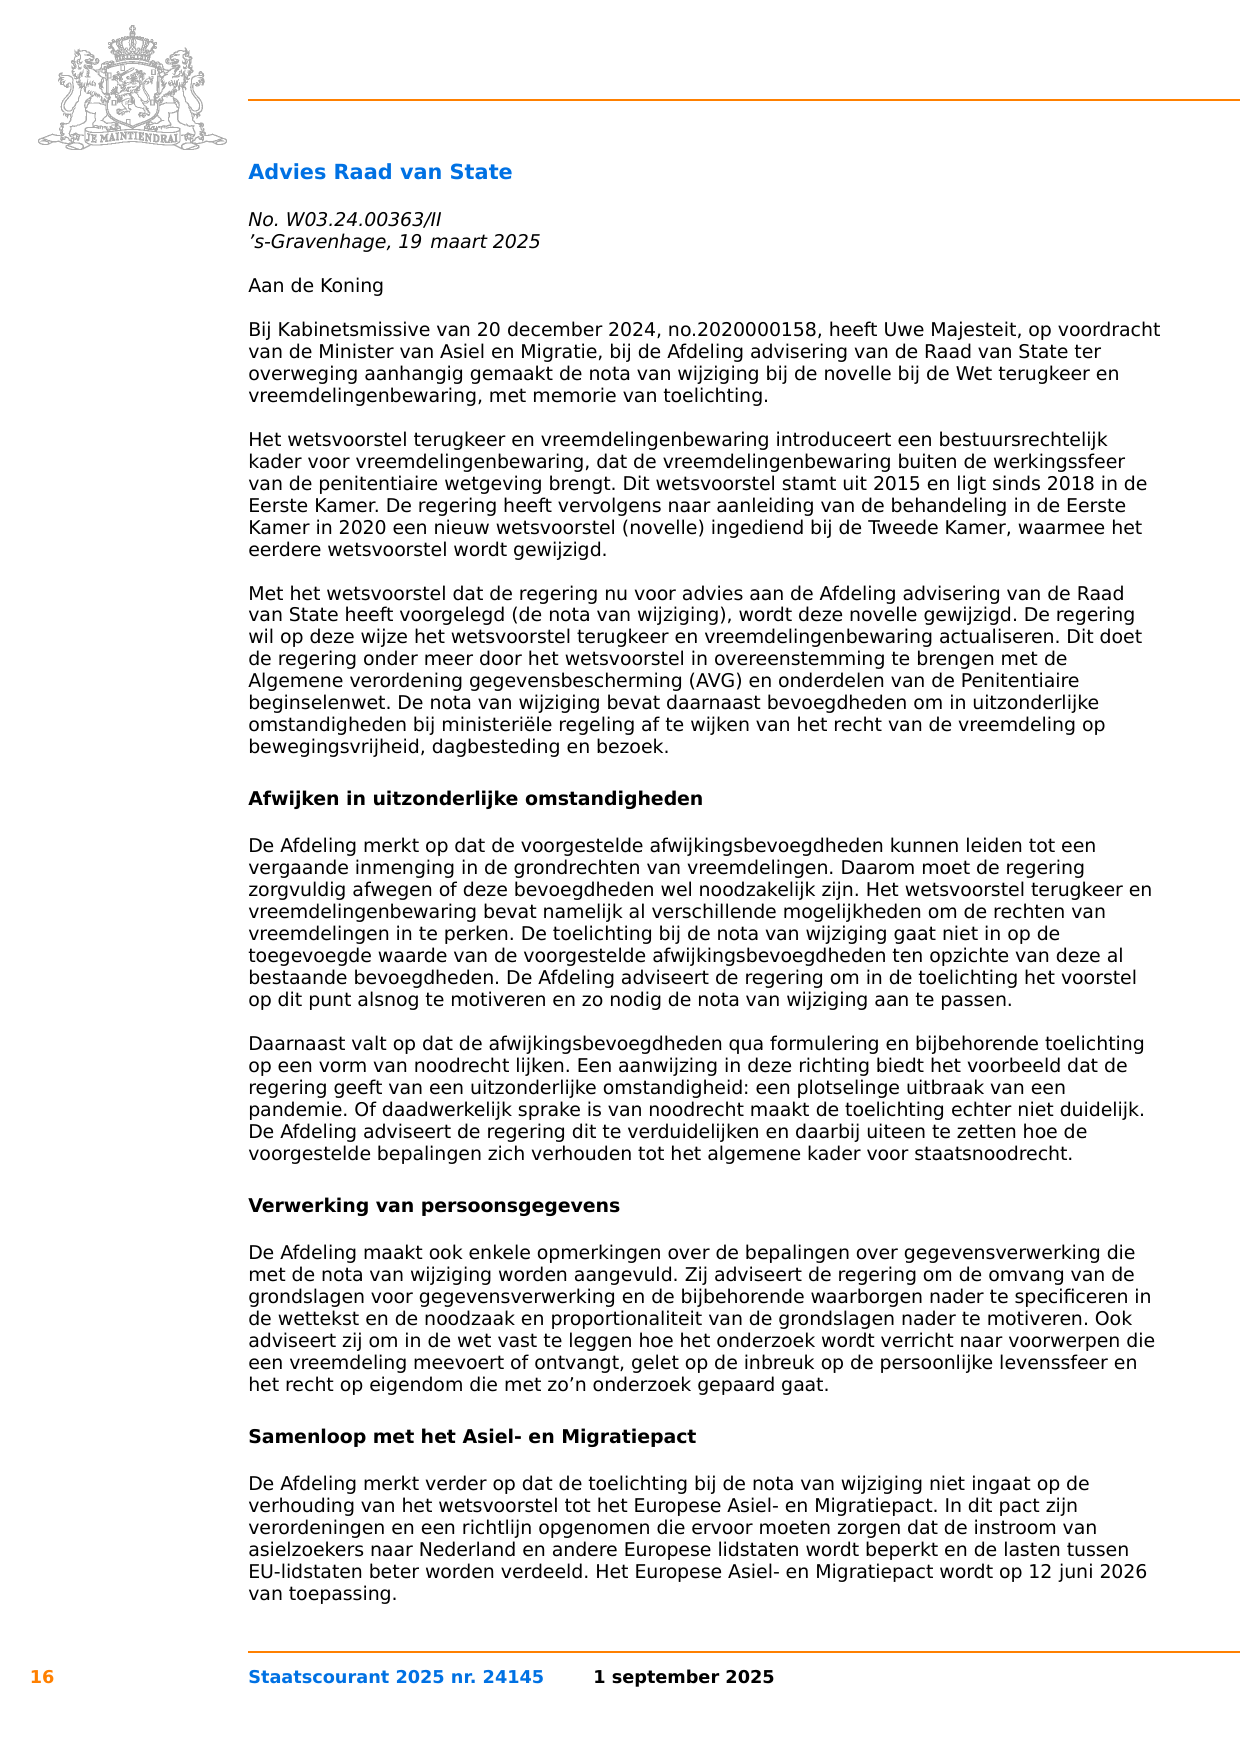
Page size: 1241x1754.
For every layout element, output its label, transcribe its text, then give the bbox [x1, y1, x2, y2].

text Aan de Koning [248, 275, 1163, 297]
text ’s-Gravenhage, 19 maart 2025 [248, 231, 1163, 253]
subtitle Advies Raad van State [248, 160, 1163, 184]
text Bij Kabinetsmissive van 20 december 2024, no.2020000158, heeft Uwe Majesteit, op voordracht van de Minister van Asiel en Migratie, bij de Afdeling advisering van de Raad van State ter overweging aanhangig gemaakt de nota van wijziging bij de novelle bij de Wet terugkeer en vreemdelingenbewaring, met memorie van toelichting. [248, 319, 1163, 407]
text De Afdeling merkt verder op dat de toelichting bij de nota van wijziging niet ingaat op de verhouding van het wetsvoorstel tot het Europese Asiel- en Migratiepact. In dit pact zijn verordeningen en een richtlijn opgenomen die ervoor moeten zorgen dat de instroom van asielzoekers naar Nederland en andere Europese lidstaten wordt beperkt en de lasten tussen EU-lidstaten beter worden verdeeld. Het Europese Asiel- en Migratiepact wordt op 12 juni 2026 van toepassing. [248, 1473, 1163, 1604]
text Daarnaast valt op dat de afwijkingsbevoegdheden qua formulering en bijbehorende toelichting op een vorm van noodrecht lijken. Een aanwijzing in deze richting biedt het voorbeeld dat de regering geeft van een uitzonderlijke omstandigheid: een plotselinge uitbraak van een pandemie. Of daadwerkelijk sprake is van noodrecht maakt de toelichting echter niet duidelijk. De Afdeling adviseert de regering dit te verduidelijken en daarbij uiteen te zetten hoe de voorgestelde bepalingen zich verhouden tot het algemene kader voor staatsnoodrecht. [248, 1033, 1163, 1165]
text De Afdeling merkt op dat de voorgestelde afwijkingsbevoegdheden kunnen leiden tot een vergaande inmenging in de grondrechten van vreemdelingen. Daarom moet de regering zorgvuldig afwegen of deze bevoegdheden wel noodzakelijk zijn. Het wetsvoorstel terugkeer en vreemdelingenbewaring bevat namelijk al verschillende mogelijkheden om de rechten van vreemdelingen in te perken. De toelichting bij de nota van wijziging gaat niet in op de toegevoegde waarde van de voorgestelde afwijkingsbevoegdheden ten opzichte van deze al bestaande bevoegdheden. De Afdeling adviseert de regering om in de toelichting het voorstel op dit punt alsnog te motiveren en zo nodig de nota van wijziging aan te passen. [248, 835, 1163, 1011]
subtitle Verwerking van persoonsgegevens [248, 1195, 1163, 1217]
text Het wetsvoorstel terugkeer en vreemdelingenbewaring introduceert een bestuursrechtelijk kader voor vreemdelingenbewaring, dat de vreemdelingenbewaring buiten de werkingssfeer van de penitentiaire wetgeving brengt. Dit wetsvoorstel stamt uit 2015 en ligt sinds 2018 in de Eerste Kamer. De regering heeft vervolgens naar aanleiding van de behandeling in de Eerste Kamer in 2020 een nieuw wetsvoorstel (novelle) ingediend bij de Tweede Kamer, waarmee het eerdere wetsvoorstel wordt gewijzigd. [248, 429, 1163, 561]
subtitle Afwijken in uitzonderlijke omstandigheden [248, 788, 1163, 810]
text No. W03.24.00363/II [248, 209, 1163, 231]
subtitle Samenloop met het Asiel- en Migratiepact [248, 1426, 1163, 1448]
text Met het wetsvoorstel dat de regering nu voor advies aan de Afdeling advisering van de Raad van State heeft voorgelegd (de nota van wijziging), wordt deze novelle gewijzigd. De regering wil op deze wijze het wetsvoorstel terugkeer en vreemdelingenbewaring actualiseren. Dit doet de regering onder meer door het wetsvoorstel in overeenstemming te brengen met de Algemene verordening gegevensbescherming (AVG) en onderdelen van de Penitentiaire beginselenwet. De nota van wijziging bevat daarnaast bevoegdheden om in uitzonderlijke omstandigheden bij ministeriële regeling af te wijken van het recht van de vreemdeling op bewegingsvrijheid, dagbesteding en bezoek. [248, 582, 1163, 758]
picture [38, 25, 227, 150]
text De Afdeling maakt ook enkele opmerkingen over de bepalingen over gegevensverwerking die met de nota van wijziging worden aangevuld. Zij adviseert de regering om de omvang van de grondslagen voor gegevensverwerking en de bijbehorende waarborgen nader te specificeren in de wettekst en de noodzaak en proportionaliteit van de grondslagen nader te motiveren. Ook adviseert zij om in de wet vast te leggen hoe het onderzoek wordt verricht naar voorwerpen die een vreemdeling meevoert of ontvangt, gelet op de inbreuk op de persoonlijke levenssfeer en het recht op eigendom die met zo’n onderzoek gepaard gaat. [248, 1242, 1163, 1396]
